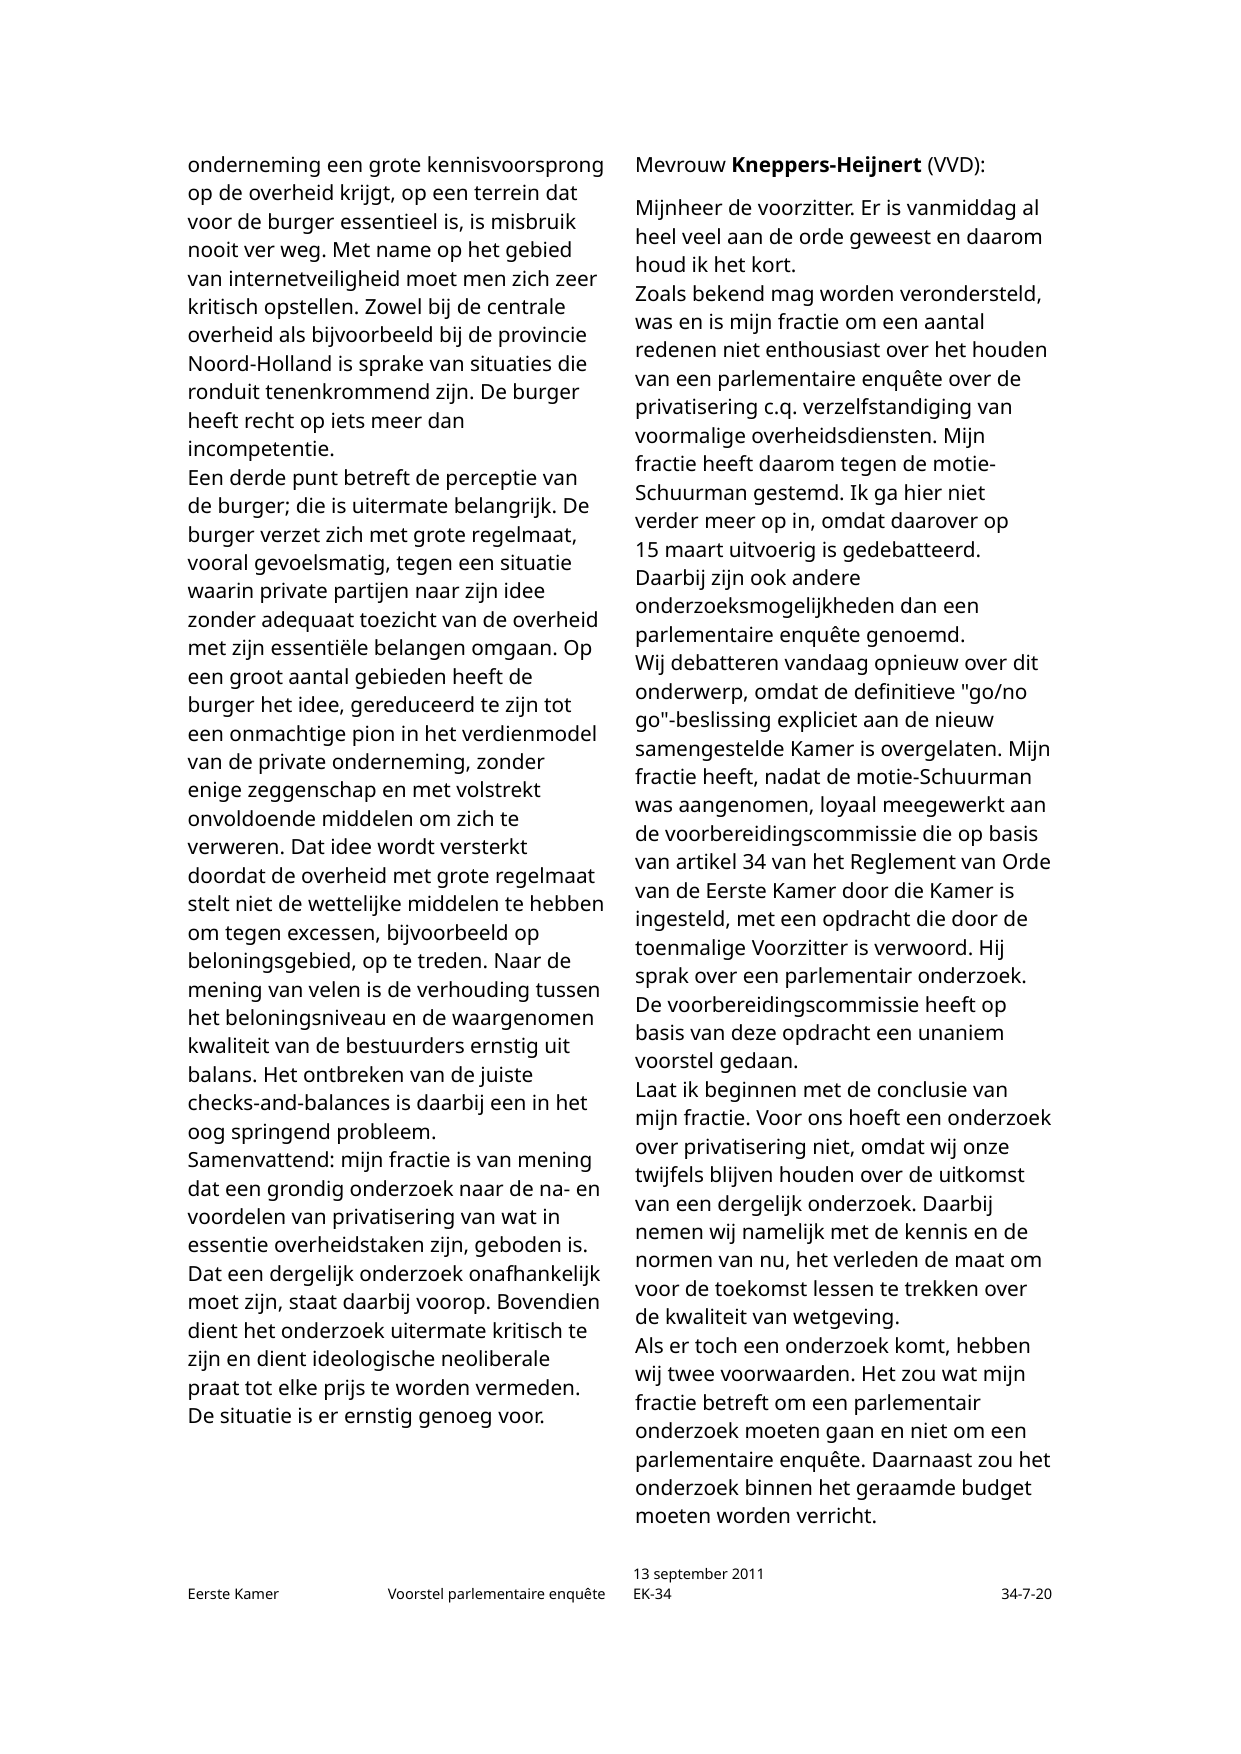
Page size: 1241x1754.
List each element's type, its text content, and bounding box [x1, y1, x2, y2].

text Samenvattend: mijn fractie is van mening dat een grondig onderzoek naar de na- en voordelen van privatisering van wat in essentie overheidstaken zijn, geboden is. Dat een dergelijk onderzoek onafhankelijk moet zijn, staat daarbij voorop. Bovendien dient het onderzoek uitermate kritisch te zijn en dient ideologische neoliberale praat tot elke prijs te worden vermeden. De situatie is er ernstig genoeg voor. [187, 1145, 605, 1430]
text Mijnheer de voorzitter. Er is vanmiddag al heel veel aan de orde geweest en daarom houd ik het kort. [635, 193, 1053, 279]
text Mevrouw Kneppers-Heijnert (VVD): [635, 150, 1053, 178]
text Als er toch een onderzoek komt, hebben wij twee voorwaarden. Het zou wat mijn fractie betreft om een parlementair onderzoek moeten gaan en niet om een parlementaire enquête. Daarnaast zou het onderzoek binnen het geraamde budget moeten worden verricht. [635, 1331, 1053, 1530]
text Een derde punt betreft de perceptie van de burger; die is uitermate belangrijk. De burger verzet zich met grote regelmaat, vooral gevoelsmatig, tegen een situatie waarin private partijen naar zijn idee zonder adequaat toezicht van de overheid met zijn essentiële belangen omgaan. Op een groot aantal gebieden heeft de burger het idee, gereduceerd te zijn tot een onmachtige pion in het verdienmodel van de private onderneming, zonder enige zeggenschap en met volstrekt onvoldoende middelen om zich te verweren. Dat idee wordt versterkt doordat de overheid met grote regelmaat stelt niet de wettelijke middelen te hebben om tegen excessen, bijvoorbeeld op beloningsgebied, op te treden. Naar de mening van velen is de verhouding tussen het beloningsniveau en de waargenomen kwaliteit van de bestuurders ernstig uit balans. Het ontbreken van de juiste checks-and-balances is daarbij een in het oog springend probleem. [187, 463, 605, 1145]
text Laat ik beginnen met de conclusie van mijn fractie. Voor ons hoeft een onderzoek over privatisering niet, omdat wij onze twijfels blijven houden over de uitkomst van een dergelijk onderzoek. Daarbij nemen wij namelijk met de kennis en de normen van nu, het verleden de maat om voor de toekomst lessen te trekken over de kwaliteit van wetgeving. [635, 1075, 1053, 1331]
text Zoals bekend mag worden verondersteld, was en is mijn fractie om een aantal redenen niet enthousiast over het houden van een parlementaire enquête over de privatisering c.q. verzelfstandiging van voormalige overheidsdiensten. Mijn fractie heeft daarom tegen de motie-Schuurman gestemd. Ik ga hier niet verder meer op in, omdat daarover op 15 maart uitvoerig is gedebatteerd. Daarbij zijn ook andere onderzoeksmogelijkheden dan een parlementaire enquête genoemd. [635, 279, 1053, 648]
text Wij debatteren vandaag opnieuw over dit onderwerp, omdat de definitieve "go/no go"-beslissing expliciet aan de nieuw samengestelde Kamer is overgelaten. Mijn fractie heeft, nadat de motie-Schuurman was aangenomen, loyaal meegewerkt aan de voorbereidingscommissie die op basis van artikel 34 van het Reglement van Orde van de Eerste Kamer door die Kamer is ingesteld, met een opdracht die door de toenmalige Voorzitter is verwoord. Hij sprak over een parlementair onderzoek. De voorbereidingscommissie heeft op basis van deze opdracht een unaniem voorstel gedaan. [635, 648, 1053, 1075]
text  [187, 1460, 605, 1488]
text onderneming een grote kennisvoorsprong op de overheid krijgt, op een terrein dat voor de burger essentieel is, is misbruik nooit ver weg. Met name op het gebied van internetveiligheid moet men zich zeer kritisch opstellen. Zowel bij de centrale overheid als bijvoorbeeld bij de provincie Noord-Holland is sprake van situaties die ronduit tenenkrommend zijn. De burger heeft recht op iets meer dan incompetentie. [187, 150, 605, 463]
